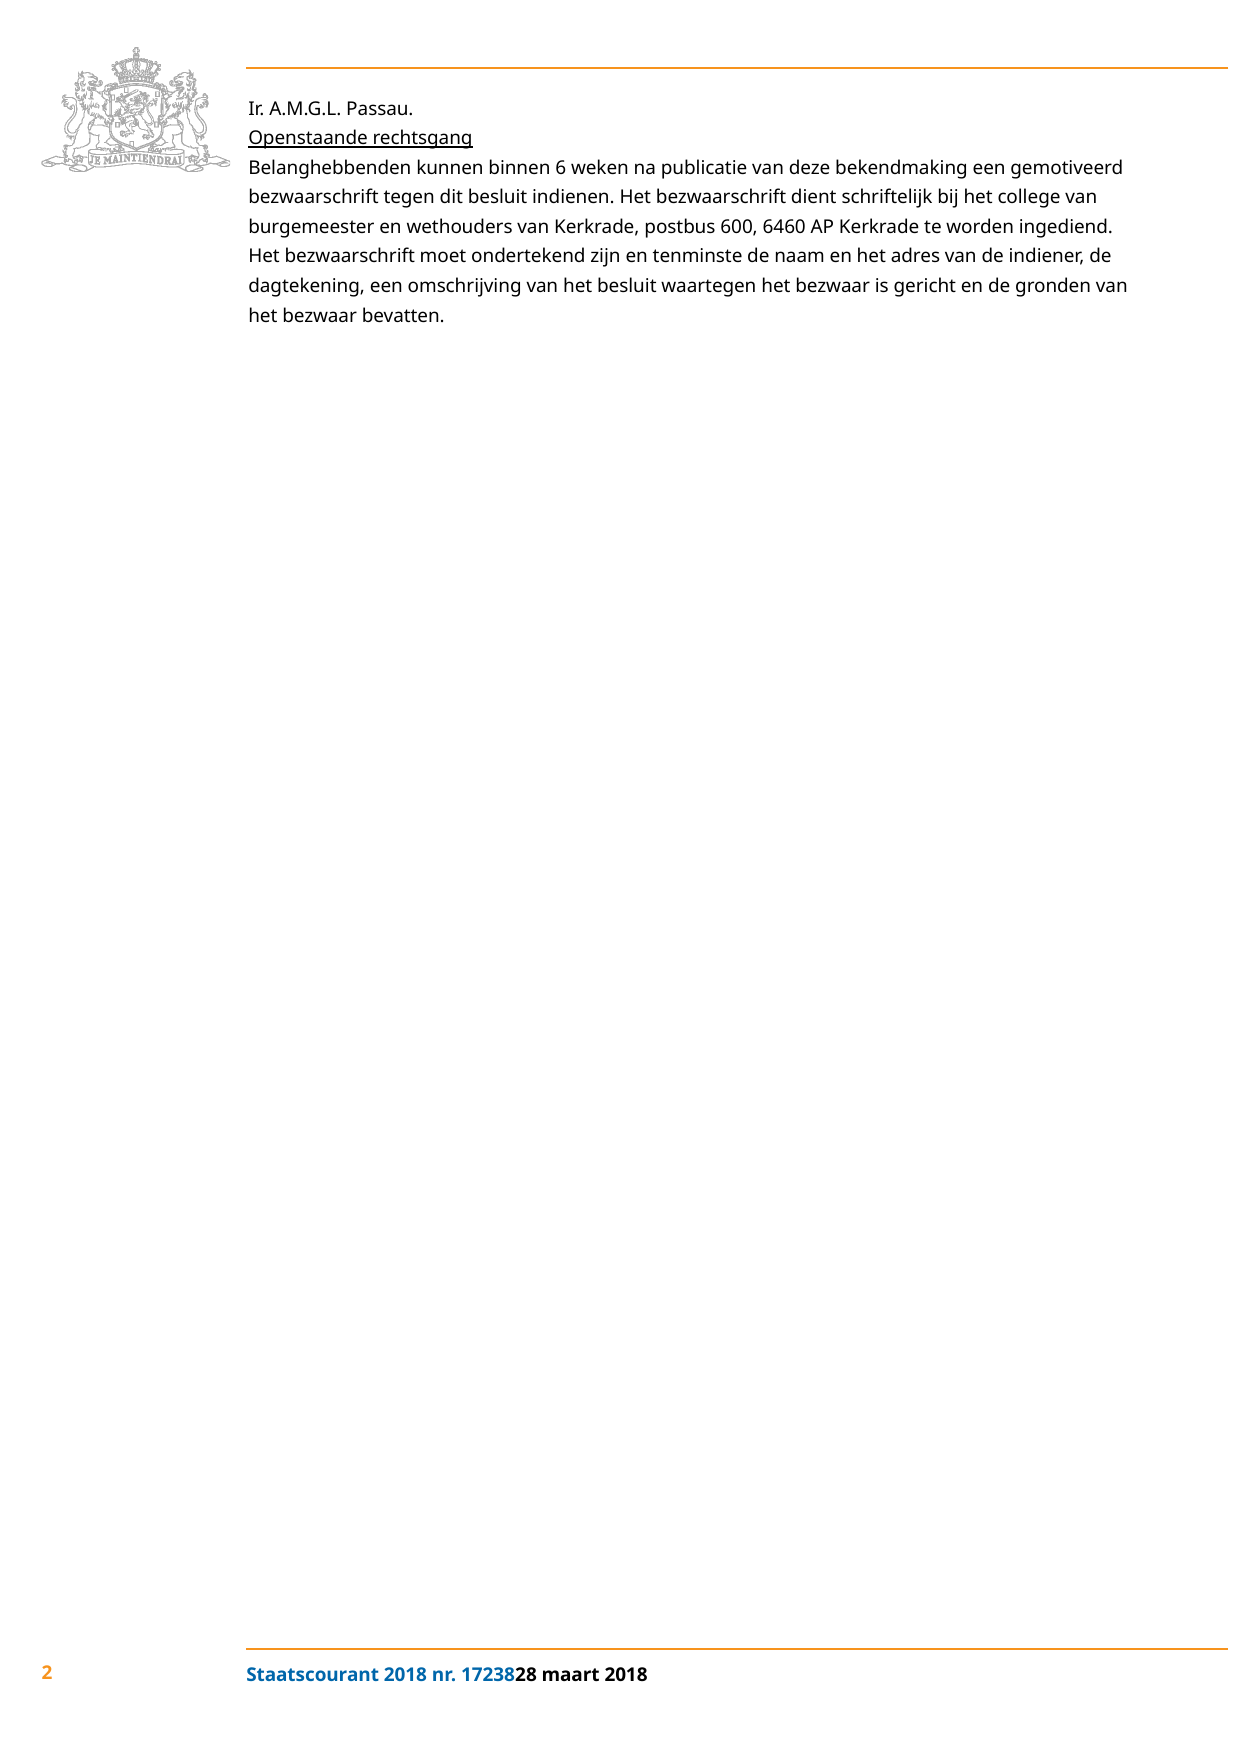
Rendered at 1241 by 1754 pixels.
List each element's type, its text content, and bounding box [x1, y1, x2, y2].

text Het bezwaarschrift moet ondertekend zijn en tenminste de naam en het adres van de indiener, de dagtekening, een omschrijving van het besluit waartegen het bezwaar is gericht en de gronden van het bezwaar bevatten. [248, 243, 1152, 328]
text Openstaande rechtsgang [248, 124, 1152, 150]
text Belanghebbenden kunnen binnen 6 weken na publicatie van deze bekendmaking een gemotiveerd bezwaarschrift tegen dit besluit indienen. Het bezwaarschrift dient schriftelijk bij het college van burgemeester en wethouders van Kerkrade, postbus 600, 6460 AP Kerkrade te worden ingediend. [248, 154, 1152, 239]
text Ir. A.M.G.L. Passau. [248, 95, 1152, 121]
picture [41, 47, 231, 172]
